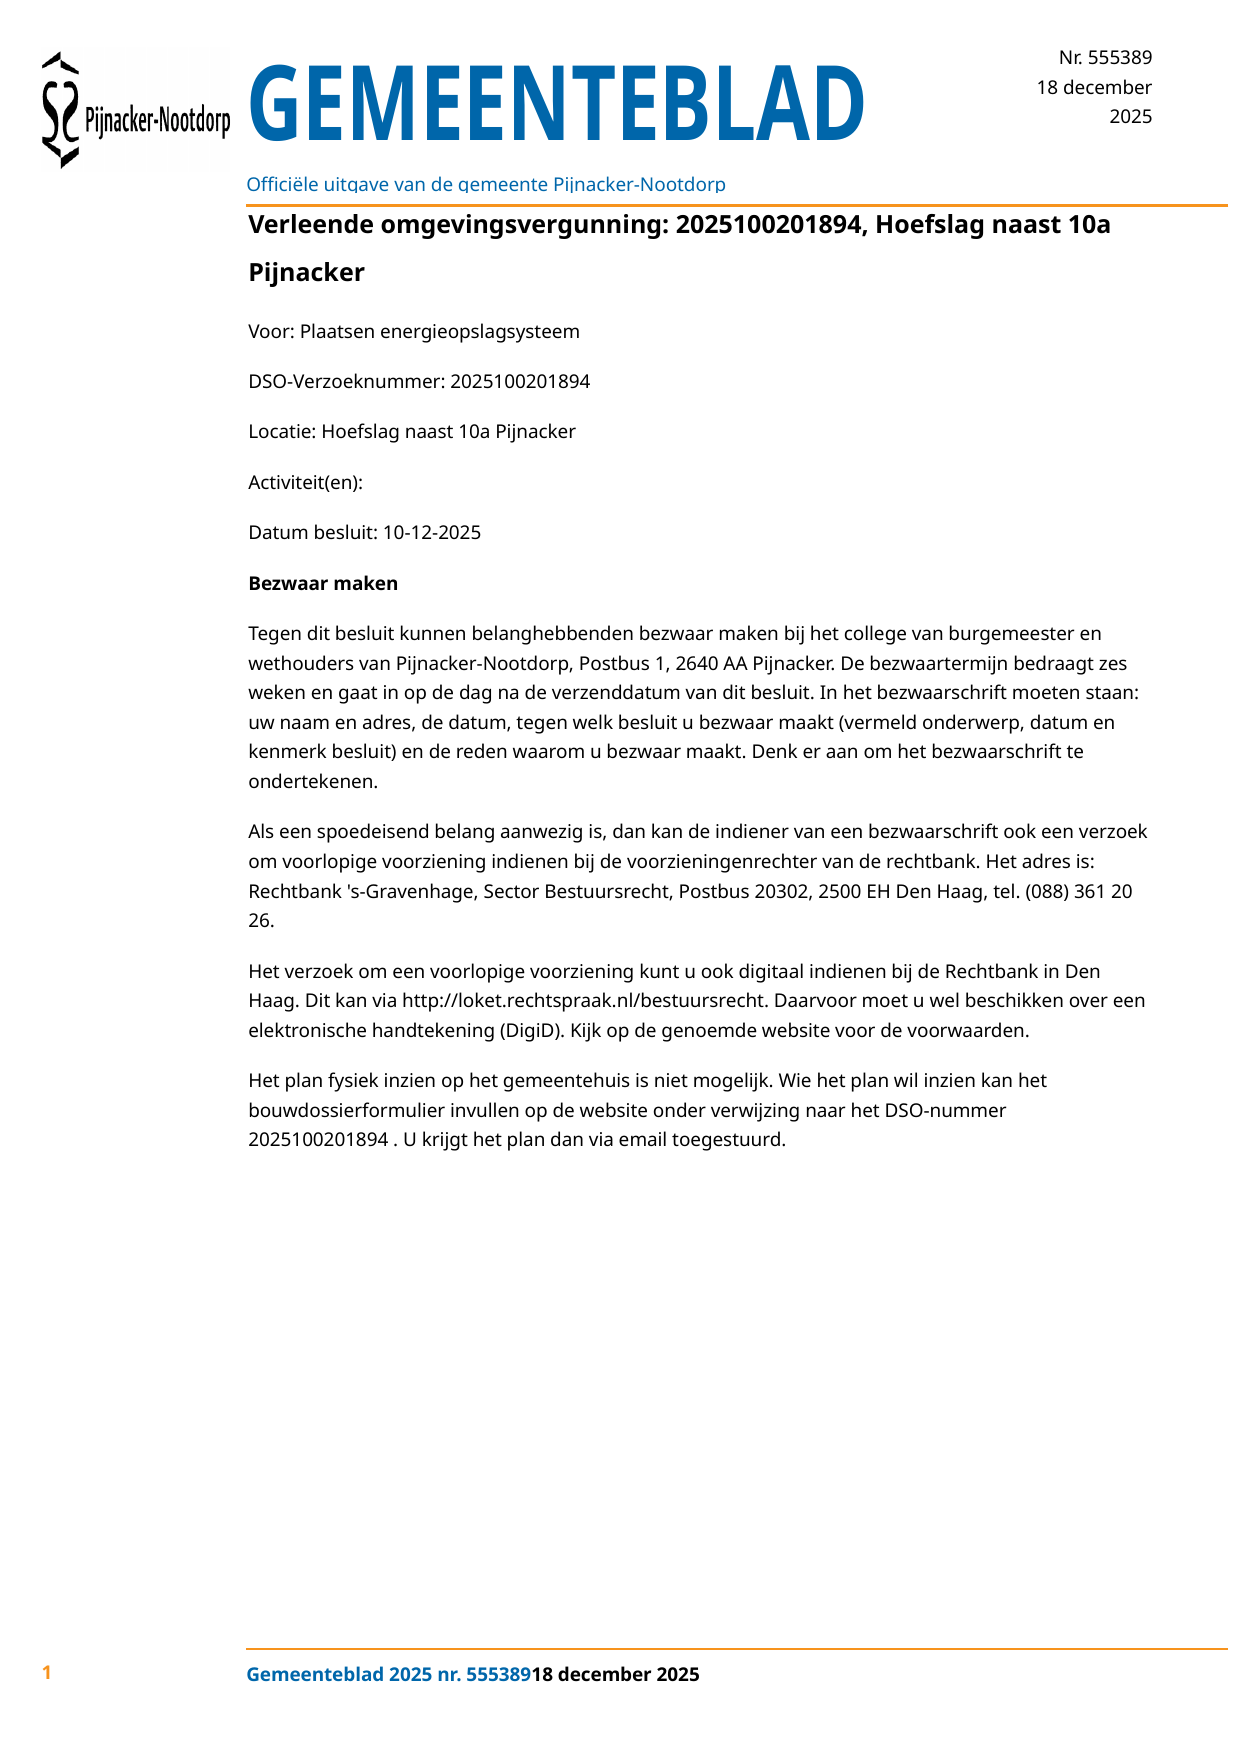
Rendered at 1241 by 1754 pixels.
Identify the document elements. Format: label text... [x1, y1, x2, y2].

text Tegen dit besluit kunnen belanghebbenden bezwaar maken bij het college van burgemeester en wethouders van Pijnacker-Nootdorp, Postbus 1, 2640 AA Pijnacker. De bezwaartermijn bedraagt zes weken en gaat in op de dag na de verzenddatum van dit besluit. In het bezwaarschrift moeten staan: uw naam en adres, de datum, tegen welk besluit u bezwaar maakt (vermeld onderwerp, datum en kenmerk besluit) en de reden waarom u bezwaar maakt. Denk er aan om het bezwaarschrift te ondertekenen. [248, 620, 1152, 794]
text Bezwaar maken [248, 570, 1152, 596]
text Het verzoek om een voorlopige voorziening kunt u ook digitaal indienen bij de Rechtbank in Den Haag. Dit kan via http://loket.rechtspraak.nl/bestuursrecht. Daarvoor moet u wel beschikken over een elektronische handtekening (DigiD). Kijk op de genoemde website voor de voorwaarden. [248, 958, 1152, 1043]
text Datum besluit: 10-12-2025 [248, 519, 1152, 545]
text DSO-Verzoeknummer: 2025100201894 [248, 368, 1152, 394]
text Activiteit(en): [248, 469, 1152, 495]
text Voor: Plaatsen energieopslagsysteem [248, 318, 1152, 344]
picture [41, 47, 231, 172]
text Locatie: Hoefslag naast 10a Pijnacker [248, 419, 1152, 444]
text Verleende omgevingsvergunning: 2025100201894, Hoefslag naast 10a Pijnacker [248, 207, 1152, 288]
text Het plan fysiek inzien op het gemeentehuis is niet mogelijk. Wie het plan wil inzien kan het bouwdossierformulier invullen op de website onder verwijzing naar het DSO-nummer 2025100201894 . U krijgt het plan dan via email toegestuurd. [248, 1067, 1152, 1152]
text Als een spoedeisend belang aanwezig is, dan kan de indiener van een bezwaarschrift ook een verzoek om voorlopige voorziening indienen bij de voorzieningenrechter van de rechtbank. Het adres is: Rechtbank 's-Gravenhage, Sector Bestuursrecht, Postbus 20302, 2500 EH Den Haag, tel. (088) 361 20 26. [248, 819, 1152, 933]
